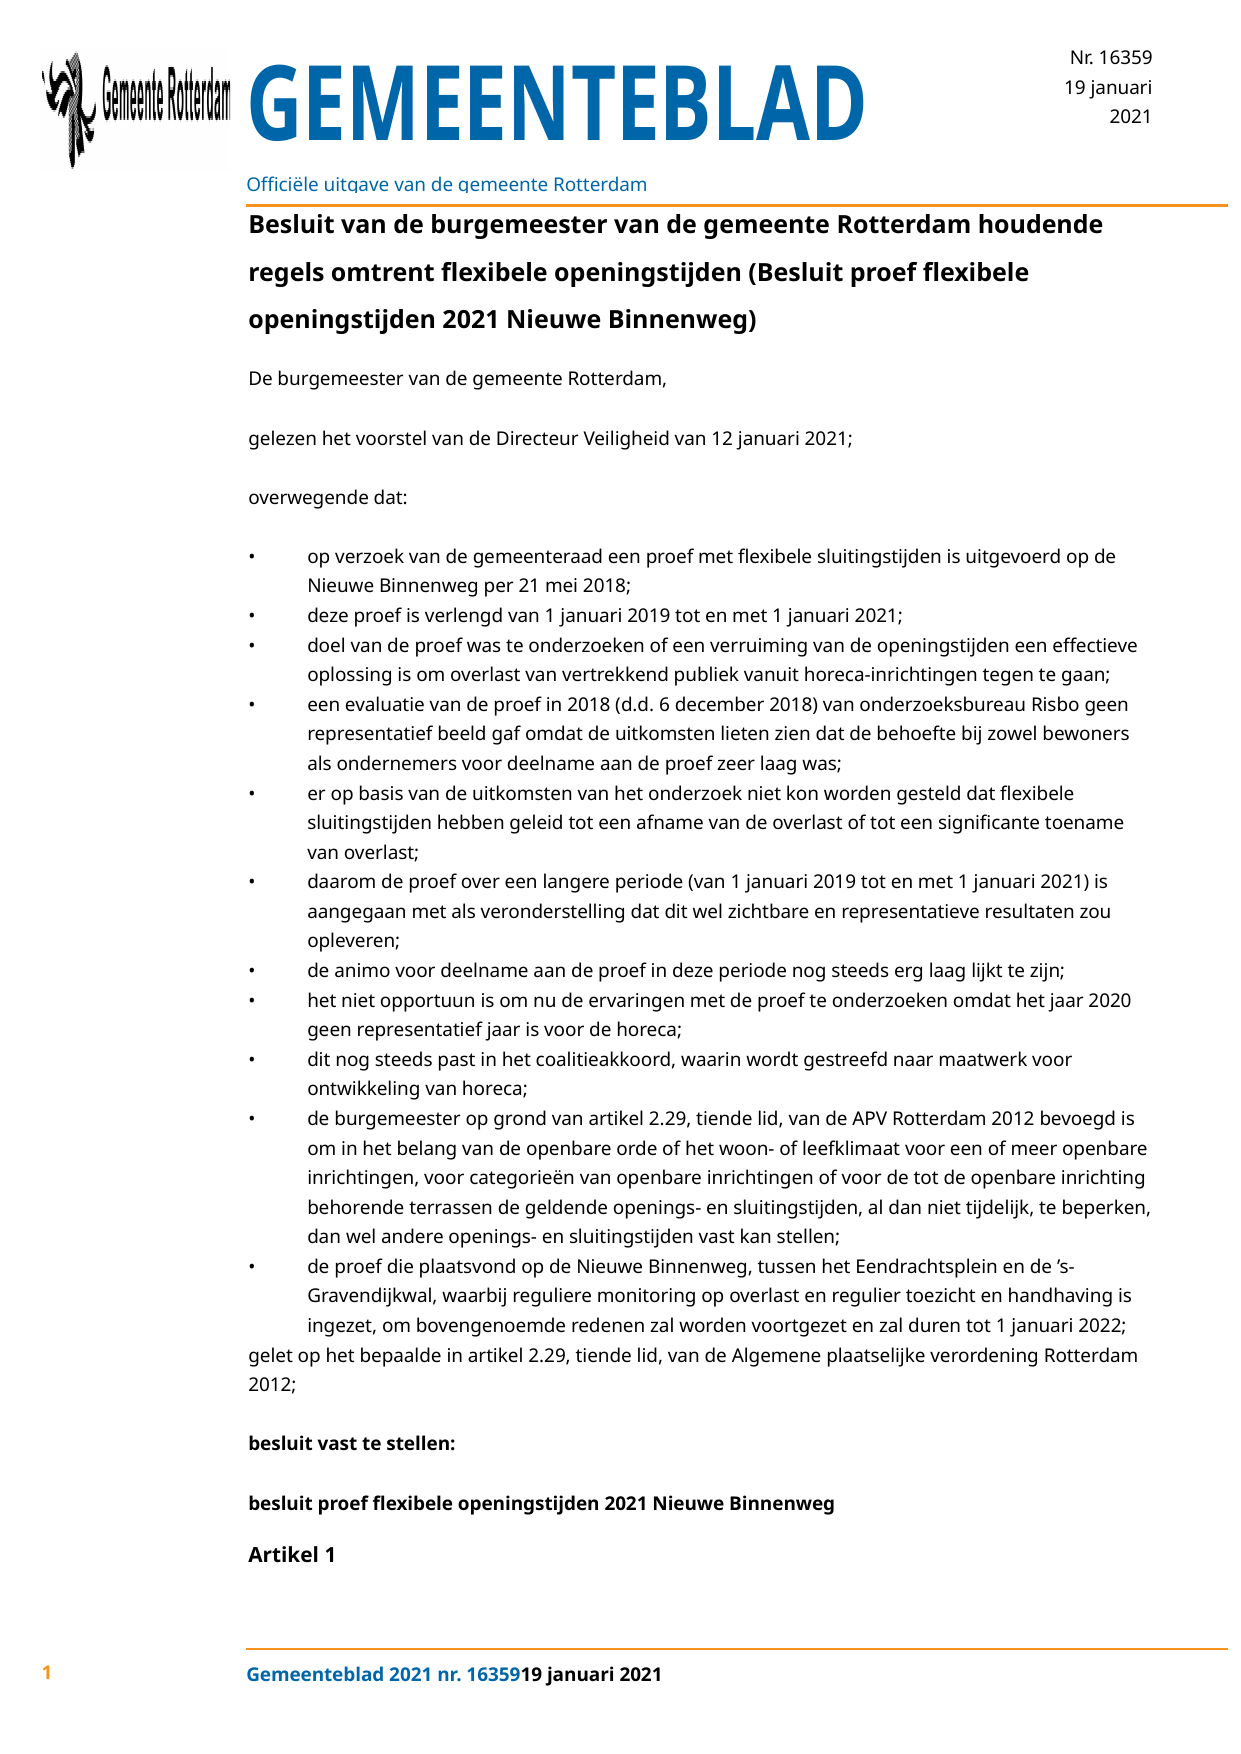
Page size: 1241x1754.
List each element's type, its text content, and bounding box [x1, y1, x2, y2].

text Besluit van de burgemeester van de gemeente Rotterdam houdende regels omtrent flexibele openingstijden (Besluit proef flexibele openingstijden 2021 Nieuwe Binnenweg) [248, 207, 1152, 336]
list de burgemeester op grond van artikel 2.29, tiende lid, van de APV Rotterdam 2012 bevoegd is om in het belang van de openbare orde of het woon- of leefklimaat voor een of meer openbare inrichtingen, voor categorieën van openbare inrichtingen of voor de tot de openbare inrichting behorende terrassen de geldende openings- en sluitingstijden, al dan niet tijdelijk, te beperken, dan wel andere openings- en sluitingstijden vast kan stellen; [248, 1105, 1152, 1249]
list op verzoek van de gemeenteraad een proef met flexibele sluitingstijden is uitgevoerd op de Nieuwe Binnenweg per 21 mei 2018; [248, 543, 1152, 598]
text De burgemeester van de gemeente Rotterdam, [248, 366, 1152, 391]
list daarom de proef over een langere periode (van 1 januari 2019 tot en met 1 januari 2021) is aangegaan met als veronderstelling dat dit wel zichtbare en representatieve resultaten zou opleveren; [248, 868, 1152, 953]
list deze proef is verlengd van 1 januari 2019 tot en met 1 januari 2021; [248, 602, 1152, 628]
text Artikel 1 [248, 1540, 1152, 1568]
text besluit proef flexibele openingstijden 2021 Nieuwe Binnenweg [248, 1490, 1152, 1515]
text gelezen het voorstel van de Directeur Veiligheid van 12 januari 2021; [248, 425, 1152, 450]
picture [41, 47, 231, 172]
list de proef die plaatsvond op de Nieuwe Binnenweg, tussen het Eendrachtsplein en de ’s-Gravendijkwal, waarbij reguliere monitoring op overlast en regulier toezicht en handhaving is ingezet, om bovengenoemde redenen zal worden voortgezet en zal duren tot 1 januari 2022; [248, 1253, 1152, 1338]
text besluit vast te stellen: [248, 1431, 1152, 1456]
list dit nog steeds past in het coalitieakkoord, waarin wordt gestreefd naar maatwerk voor ontwikkeling van horeca; [248, 1046, 1152, 1101]
list doel van de proef was te onderzoeken of een verruiming van de openingstijden een effectieve oplossing is om overlast van vertrekkend publiek vanuit horeca-inrichtingen tegen te gaan; [248, 632, 1152, 687]
text overwegende dat: [248, 484, 1152, 509]
text gelet op het bepaalde in artikel 2.29, tiende lid, van de Algemene plaatselijke verordening Rotterdam 2012; [248, 1342, 1152, 1397]
list de animo voor deelname aan de proef in deze periode nog steeds erg laag lijkt te zijn; [248, 957, 1152, 983]
list er op basis van de uitkomsten van het onderzoek niet kon worden gesteld dat flexibele sluitingstijden hebben geleid tot een afname van de overlast of tot een significante toename van overlast; [248, 780, 1152, 864]
list een evaluatie van de proef in 2018 (d.d. 6 december 2018) van onderzoeksbureau Risbo geen representatief beeld gaf omdat de uitkomsten lieten zien dat de behoefte bij zowel bewoners als ondernemers voor deelname aan de proef zeer laag was; [248, 691, 1152, 776]
list het niet opportuun is om nu de ervaringen met de proef te onderzoeken omdat het jaar 2020 geen representatief jaar is voor de horeca; [248, 987, 1152, 1042]
